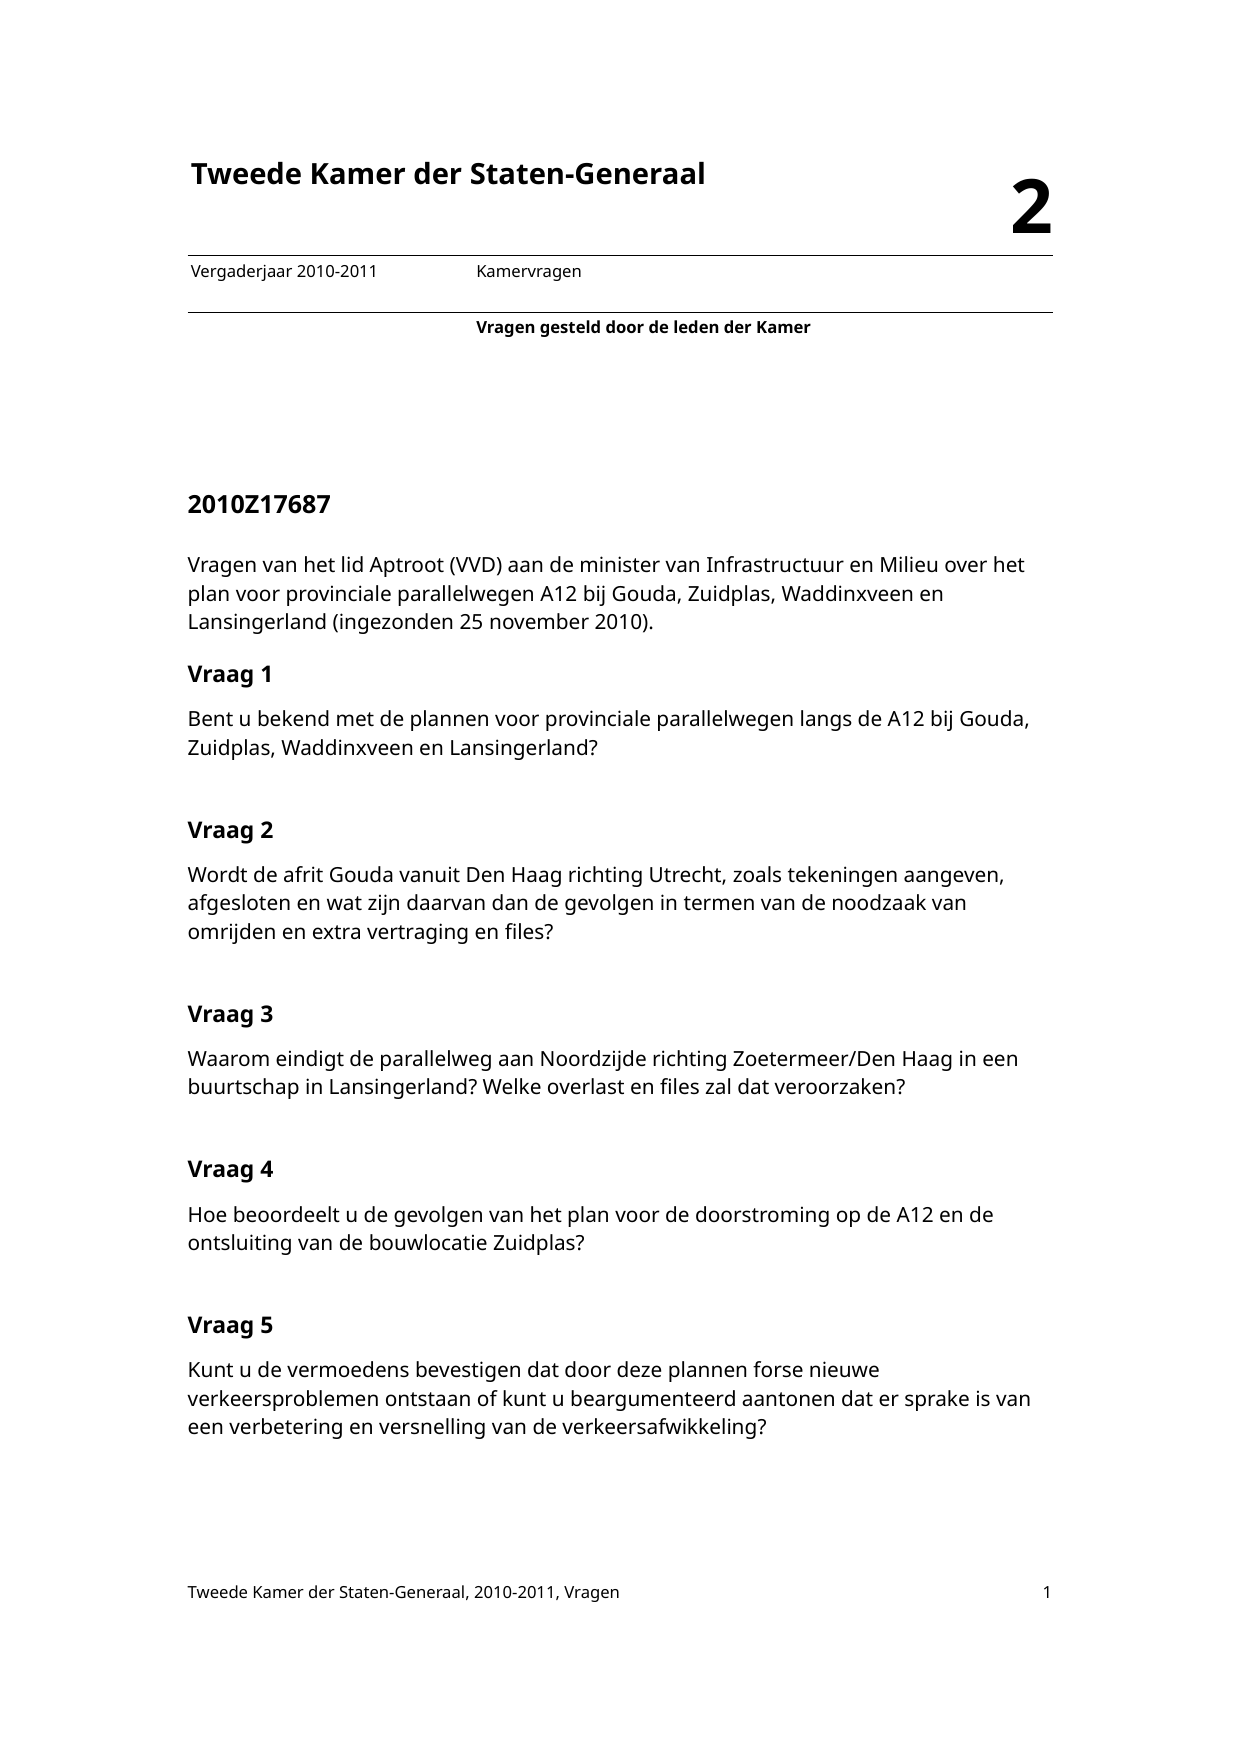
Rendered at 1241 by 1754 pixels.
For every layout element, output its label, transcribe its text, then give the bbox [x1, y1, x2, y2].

table_cell [188, 313, 473, 339]
text 2010Z17687 [187, 487, 1053, 521]
table_cell Vragen gesteld door de leden der Kamer [473, 313, 1053, 339]
subtitle Vraag 3 [187, 998, 1053, 1029]
table_cell Kamervragen [473, 256, 1053, 312]
subtitle Vraag 1 [187, 658, 1053, 689]
text Kunt u de vermoedens bevestigen dat door deze plannen forse nieuwe verkeersproblemen ontstaan of kunt u beargumenteerd aantonen dat er sprake is van een verbetering en versnelling van de verkeersafwikkeling? [187, 1355, 1053, 1441]
text Hoe beoordeelt u de gevolgen van het plan voor de doorstroming op de A12 en de ontsluiting van de bouwlocatie Zuidplas? [187, 1200, 1053, 1257]
table_header 2 [880, 150, 1053, 255]
subtitle Vraag 4 [187, 1153, 1053, 1185]
subtitle Vraag 2 [187, 814, 1053, 845]
table_header Tweede Kamer der Staten-Generaal [188, 150, 879, 255]
text Vragen van het lid Aptroot (VVD) aan de minister van Infrastructuur en Milieu over het plan voor provinciale parallelwegen A12 bij Gouda, Zuidplas, Waddinxveen en Lansingerland (ingezonden 25 november 2010). [187, 550, 1053, 636]
table_cell Vergaderjaar 2010-2011 [188, 256, 473, 312]
text Wordt de afrit Gouda vanuit Den Haag richting Utrecht, zoals tekeningen aangeven, afgesloten en wat zijn daarvan dan de gevolgen in termen van de noodzaak van omrijden en extra vertraging en files? [187, 860, 1053, 945]
text Waarom eindigt de parallelweg aan Noordzijde richting Zoetermeer/Den Haag in een buurtschap in Lansingerland? Welke overlast en files zal dat veroorzaken? [187, 1044, 1053, 1101]
subtitle Vraag 5 [187, 1309, 1053, 1340]
text Bent u bekend met de plannen voor provinciale parallelwegen langs de A12 bij Gouda, Zuidplas, Waddinxveen en Lansingerland? [187, 704, 1053, 761]
